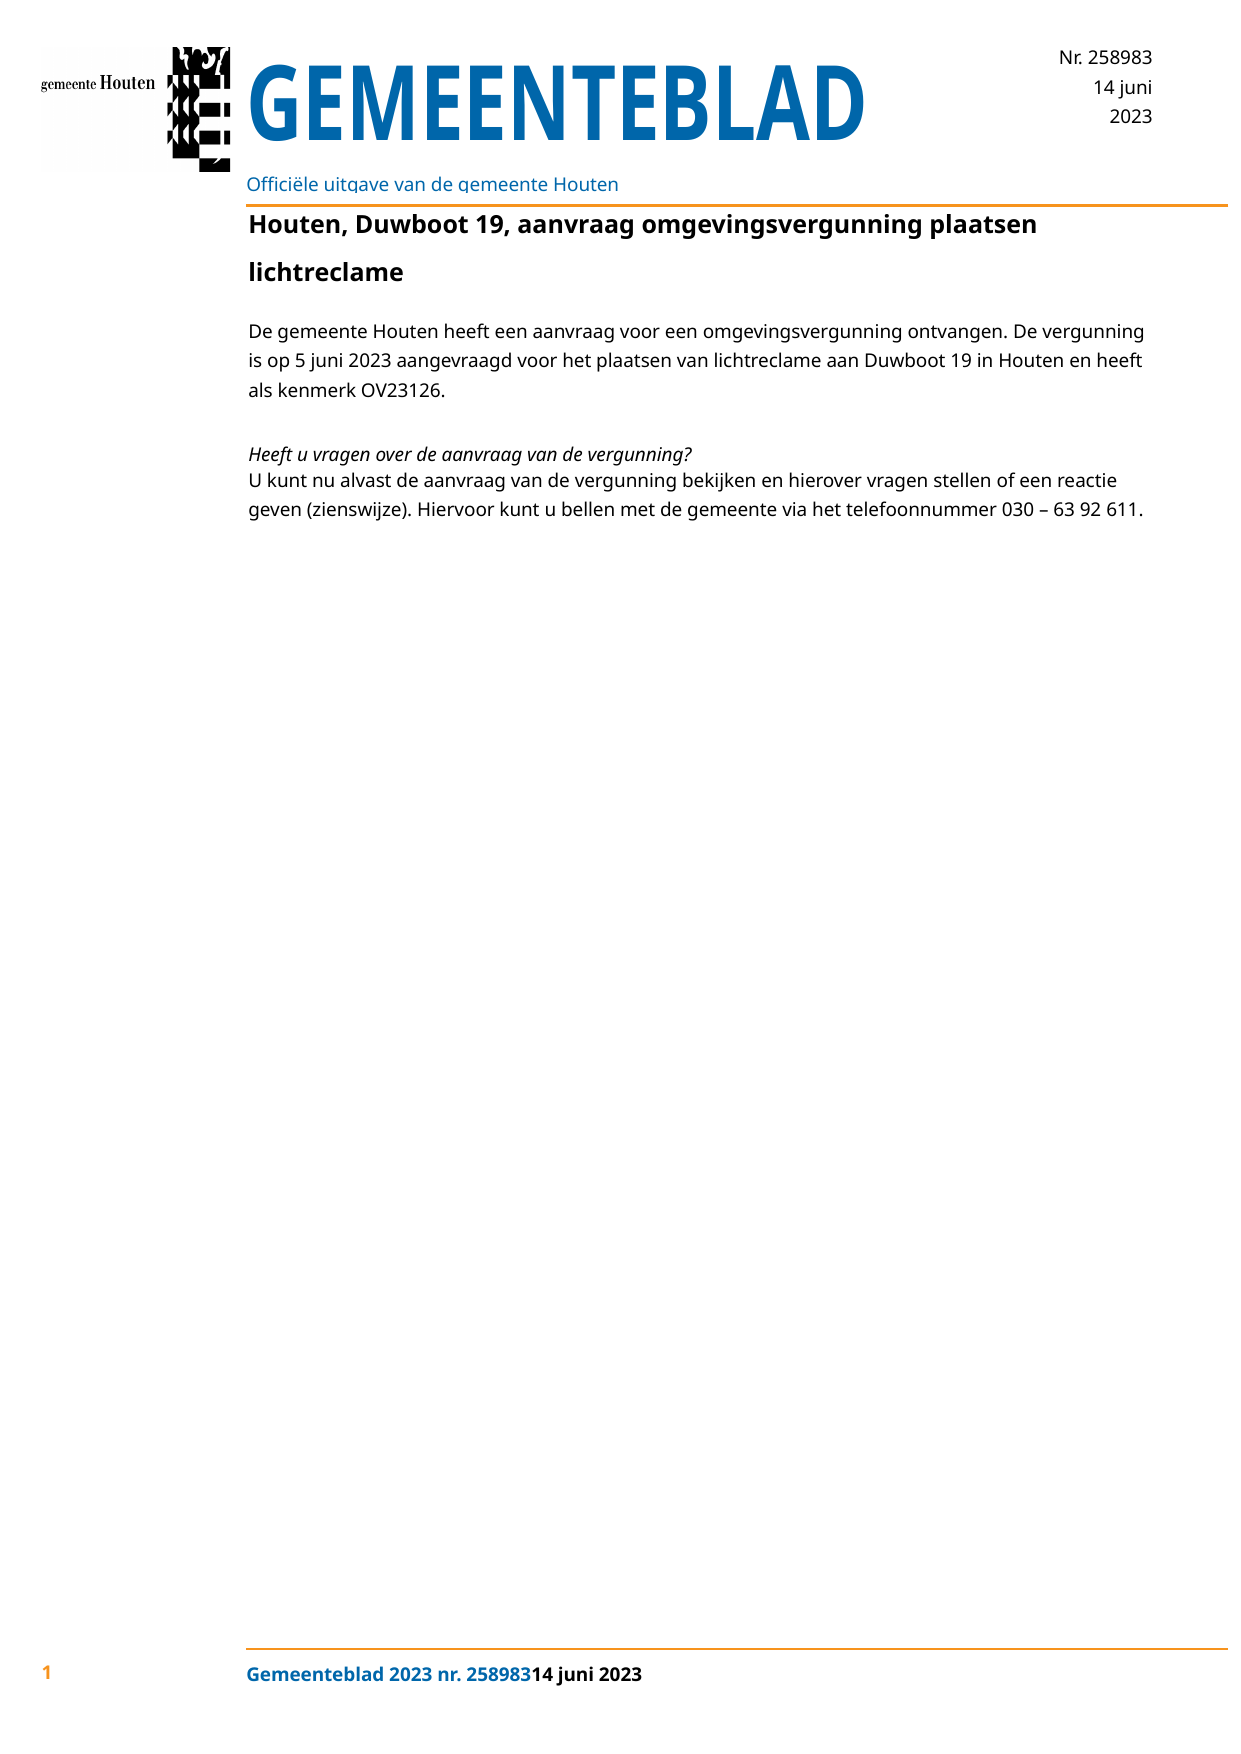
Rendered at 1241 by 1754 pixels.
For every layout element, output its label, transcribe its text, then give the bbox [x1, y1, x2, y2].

text U kunt nu alvast de aanvraag van de vergunning bekijken en hierover vragen stellen of een reactie geven (zienswijze). Hiervoor kunt u bellen met de gemeente via het telefoonnummer 030 – 63 92 611. [248, 467, 1152, 522]
picture [41, 47, 231, 172]
text Heeft u vragen over de aanvraag van de vergunning? [248, 441, 1152, 467]
text De gemeente Houten heeft een aanvraag voor een omgevingsvergunning ontvangen. De vergunning is op 5 juni 2023 aangevraagd voor het plaatsen van lichtreclame aan Duwboot 19 in Houten en heeft als kenmerk OV23126. [248, 318, 1152, 403]
text Houten, Duwboot 19, aanvraag omgevingsvergunning plaatsen lichtreclame [248, 207, 1152, 288]
